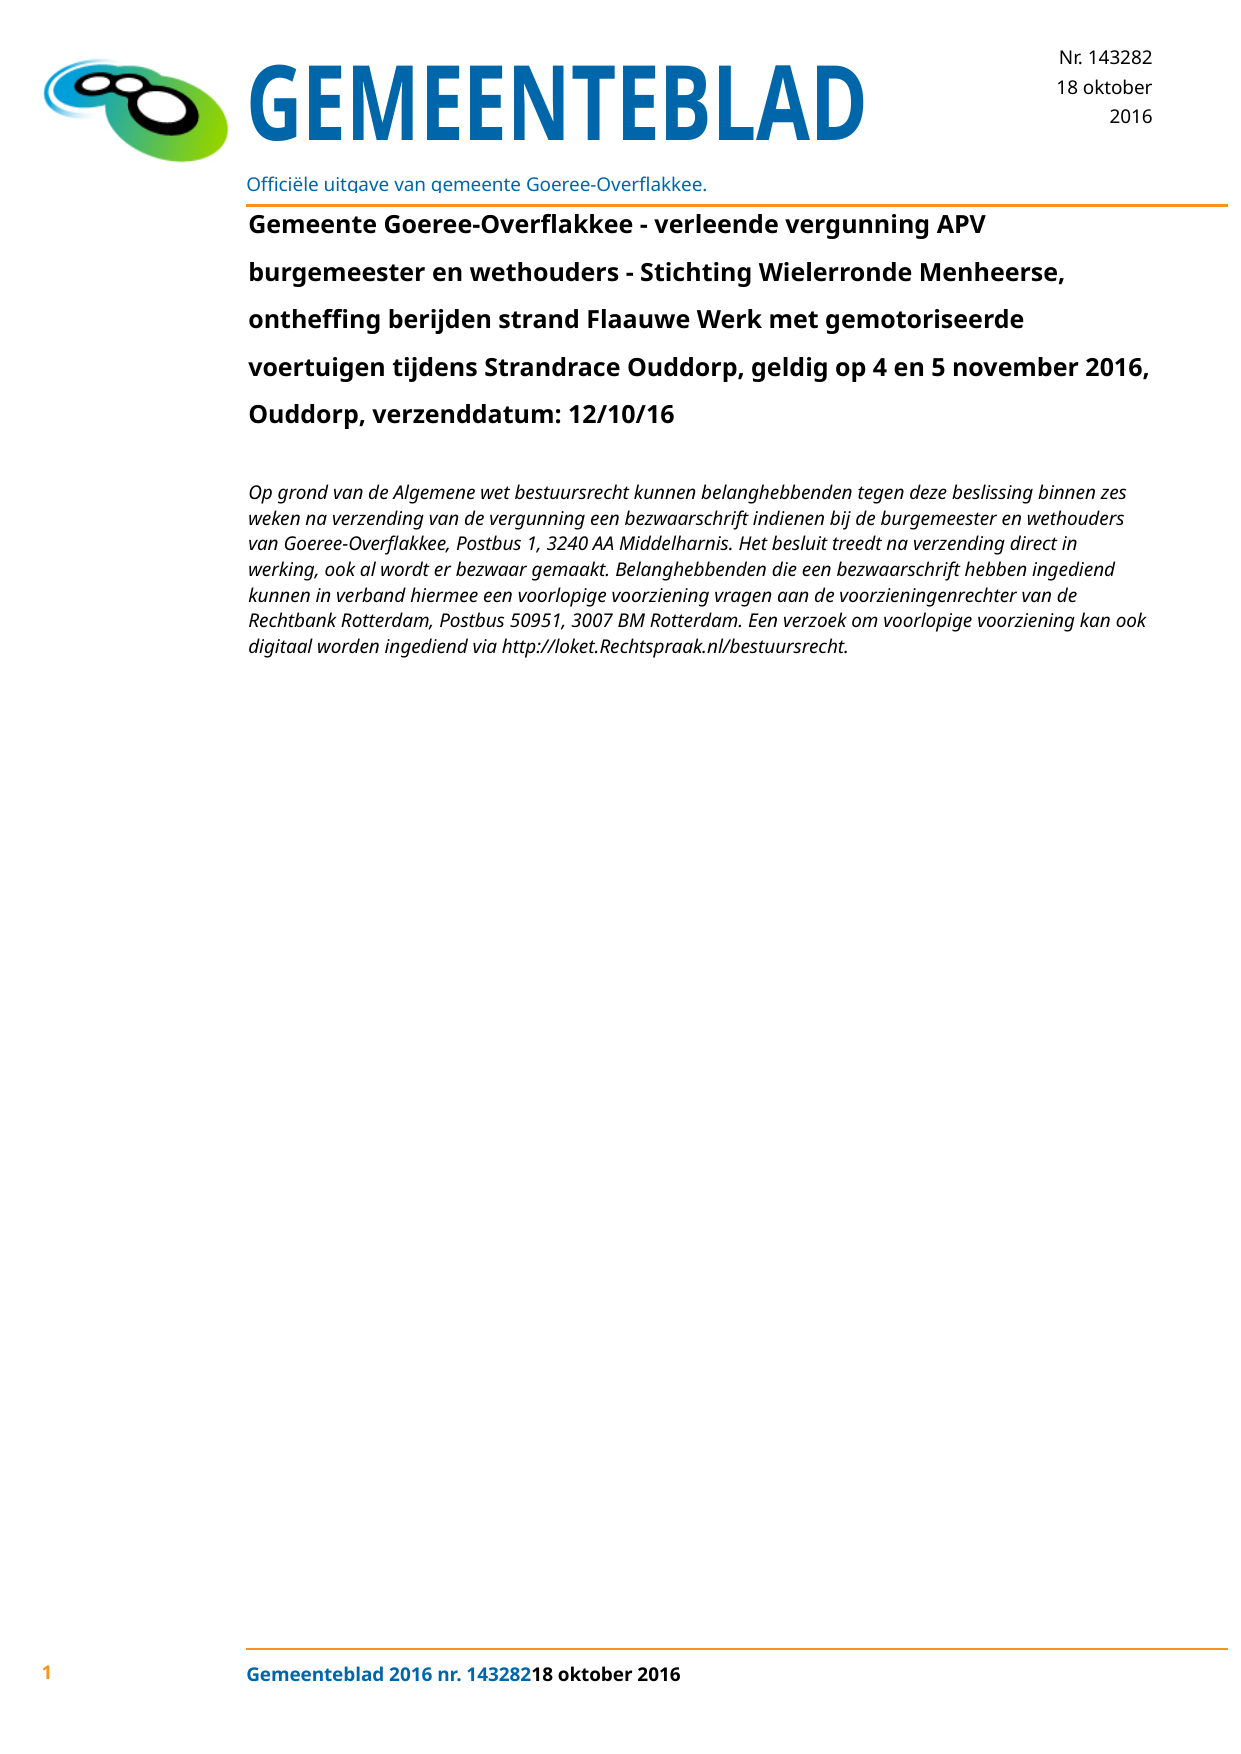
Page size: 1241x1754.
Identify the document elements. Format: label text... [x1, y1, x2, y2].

picture [41, 47, 231, 172]
text Op grond van de Algemene wet bestuursrecht kunnen belanghebbenden tegen deze beslissing binnen zes weken na verzending van de vergunning een bezwaarschrift indienen bij de burgemeester en wethouders van Goeree-Overflakkee, Postbus 1, 3240 AA Middelharnis. Het besluit treedt na verzending direct in werking, ook al wordt er bezwaar gemaakt. Belanghebbenden die een bezwaarschrift hebben ingediend kunnen in verband hiermee een voorlopige voorziening vragen aan de voorzieningenrechter van de Rechtbank Rotterdam, Postbus 50951, 3007 BM Rotterdam. Een verzoek om voorlopige voorziening kan ook digitaal worden ingediend via http://loket.Rechtspraak.nl/bestuursrecht. [248, 479, 1152, 659]
text Gemeente Goeree-Overflakkee - verleende vergunning APV burgemeester en wethouders - Stichting Wielerronde Menheerse, ontheffing berijden strand Flaauwe Werk met gemotoriseerde voertuigen tijdens Strandrace Ouddorp, geldig op 4 en 5 november 2016, Ouddorp, verzenddatum: 12/10/16 [248, 207, 1152, 431]
